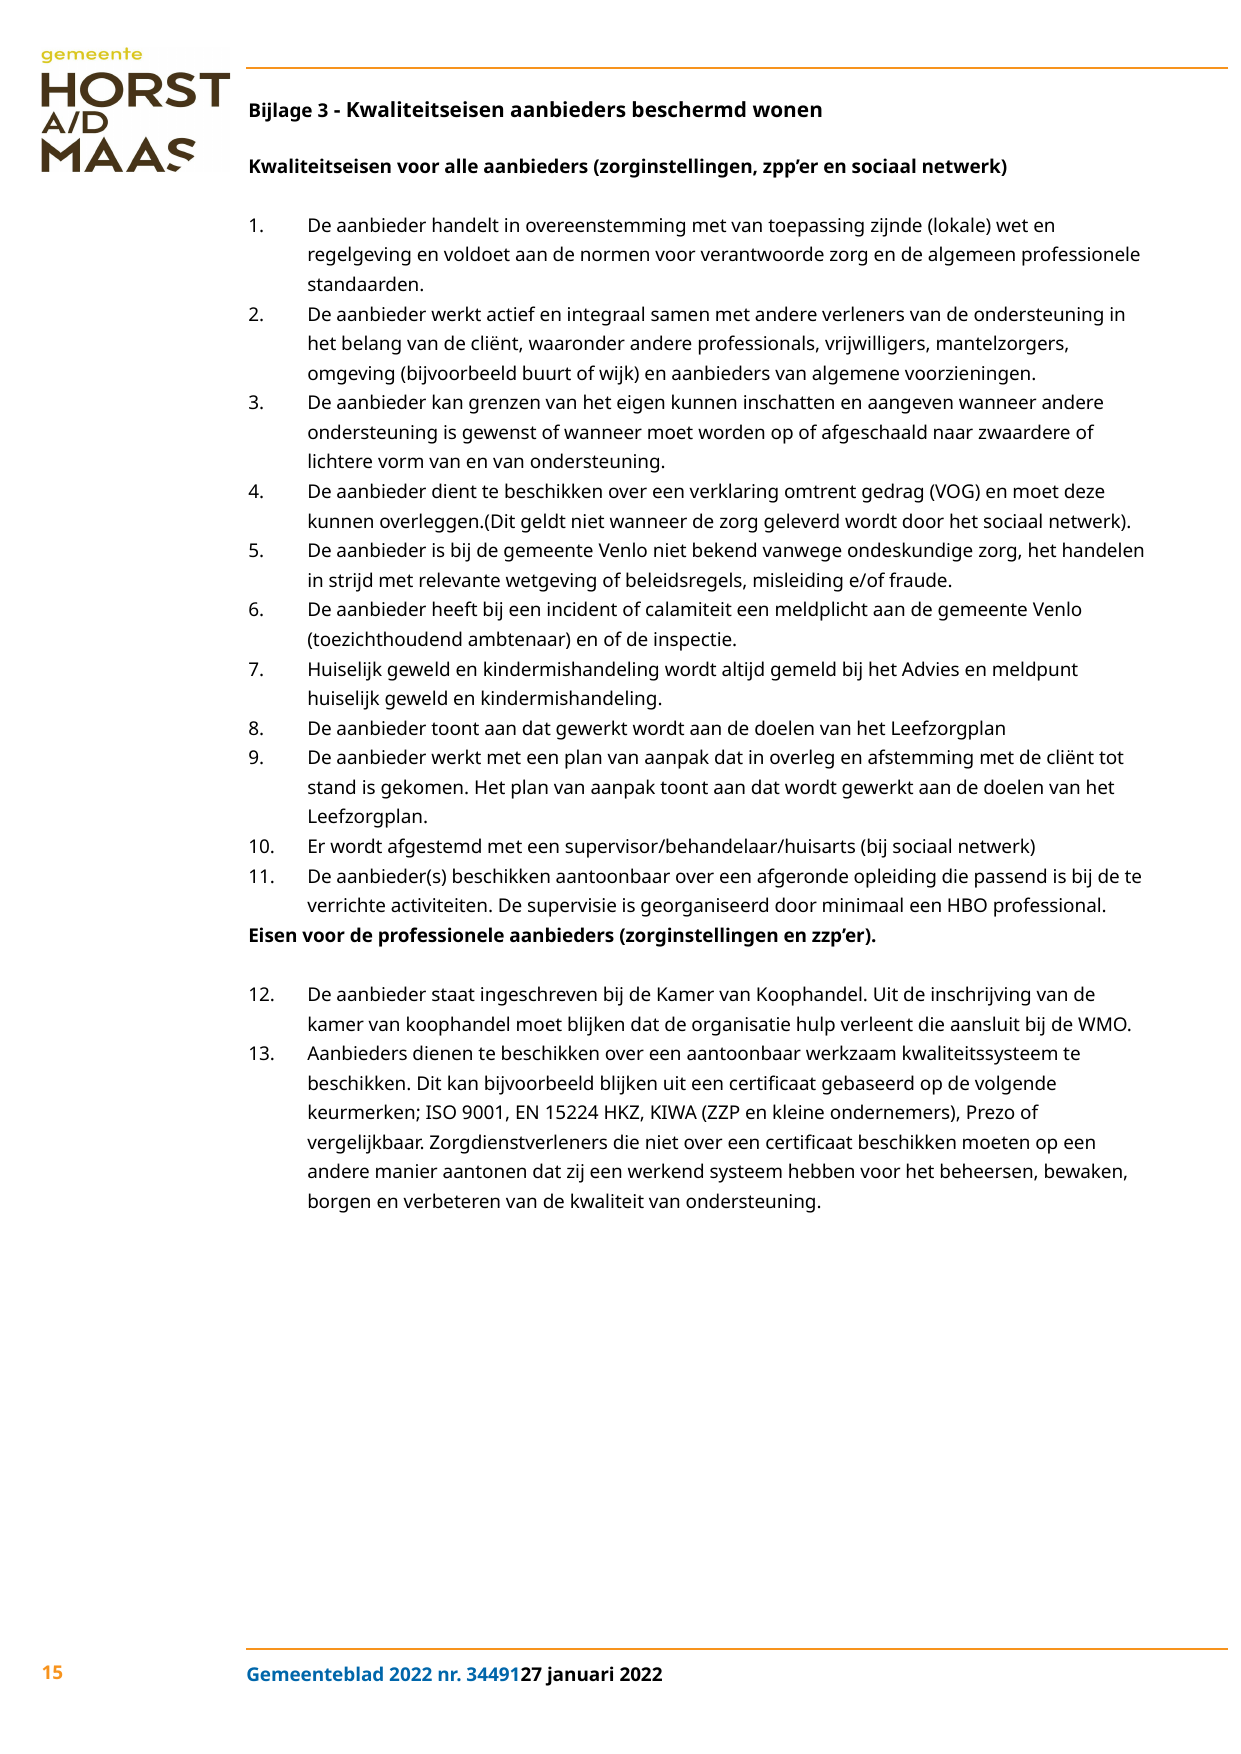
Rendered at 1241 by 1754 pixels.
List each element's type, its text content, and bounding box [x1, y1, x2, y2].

list De aanbieder werkt actief en integraal samen met andere verleners van de ondersteuning in het belang van de cliënt, waaronder andere professionals, vrijwilligers, mantelzorgers, omgeving (bijvoorbeeld buurt of wijk) en aanbieders van algemene voorzieningen. [248, 301, 1152, 386]
text Eisen voor de professionele aanbieders (zorginstellingen en zzp’er). [248, 922, 1152, 948]
list De aanbieder staat ingeschreven bij de Kamer van Koophandel. Uit de inschrijving van de kamer van koophandel moet blijken dat de organisatie hulp verleent die aansluit bij de WMO. [248, 981, 1152, 1037]
list De aanbieder is bij de gemeente Venlo niet bekend vanwege ondeskundige zorg, het handelen in strijd met relevante wetgeving of beleidsregels, misleiding e/of fraude. [248, 537, 1152, 593]
list De aanbieder(s) beschikken aantoonbaar over een afgeronde opleiding die passend is bij de te verrichte activiteiten. De supervisie is georganiseerd door minimaal een HBO professional. [248, 863, 1152, 918]
list De aanbieder toont aan dat gewerkt wordt aan de doelen van het Leefzorgplan [248, 715, 1152, 741]
list Er wordt afgestemd met een supervisor/behandelaar/huisarts (bij sociaal netwerk) [248, 833, 1152, 859]
list De aanbieder dient te beschikken over een verklaring omtrent gedrag (VOG) en moet deze kunnen overleggen.(Dit geldt niet wanneer de zorg geleverd wordt door het sociaal netwerk). [248, 478, 1152, 534]
list De aanbieder werkt met een plan van aanpak dat in overleg en afstemming met de cliënt tot stand is gekomen. Het plan van aanpak toont aan dat wordt gewerkt aan de doelen van het Leefzorgplan. [248, 744, 1152, 829]
list De aanbieder kan grenzen van het eigen kunnen inschatten en aangeven wanneer andere ondersteuning is gewenst of wanneer moet worden op of afgeschaald naar zwaardere of lichtere vorm van en van ondersteuning. [248, 389, 1152, 474]
text Kwaliteitseisen voor alle aanbieders (zorginstellingen, zpp’er en sociaal netwerk) [248, 153, 1152, 179]
list De aanbieder heeft bij een incident of calamiteit een meldplicht aan de gemeente Venlo (toezichthoudend ambtenaar) en of de inspectie. [248, 597, 1152, 652]
text Bijlage 3 - Kwaliteitseisen aanbieders beschermd wonen [248, 95, 1152, 123]
list De aanbieder handelt in overeenstemming met van toepassing zijnde (lokale) wet en regelgeving en voldoet aan de normen voor verantwoorde zorg en de algemeen professionele standaarden. [248, 212, 1152, 297]
list Huiselijk geweld en kindermishandeling wordt altijd gemeld bij het Advies en meldpunt huiselijk geweld en kindermishandeling. [248, 656, 1152, 711]
picture [41, 47, 231, 172]
list Aanbieders dienen te beschikken over een aantoonbaar werkzaam kwaliteitssysteem te beschikken. Dit kan bijvoorbeeld blijken uit een certificaat gebaseerd op de volgende keurmerken; ISO 9001, EN 15224 HKZ, KIWA (ZZP en kleine ondernemers), Prezo of vergelijkbaar. Zorgdienstverleners die niet over een certificaat beschikken moeten op een andere manier aantonen dat zij een werkend systeem hebben voor het beheersen, bewaken, borgen en verbeteren van de kwaliteit van ondersteuning. [248, 1040, 1152, 1214]
